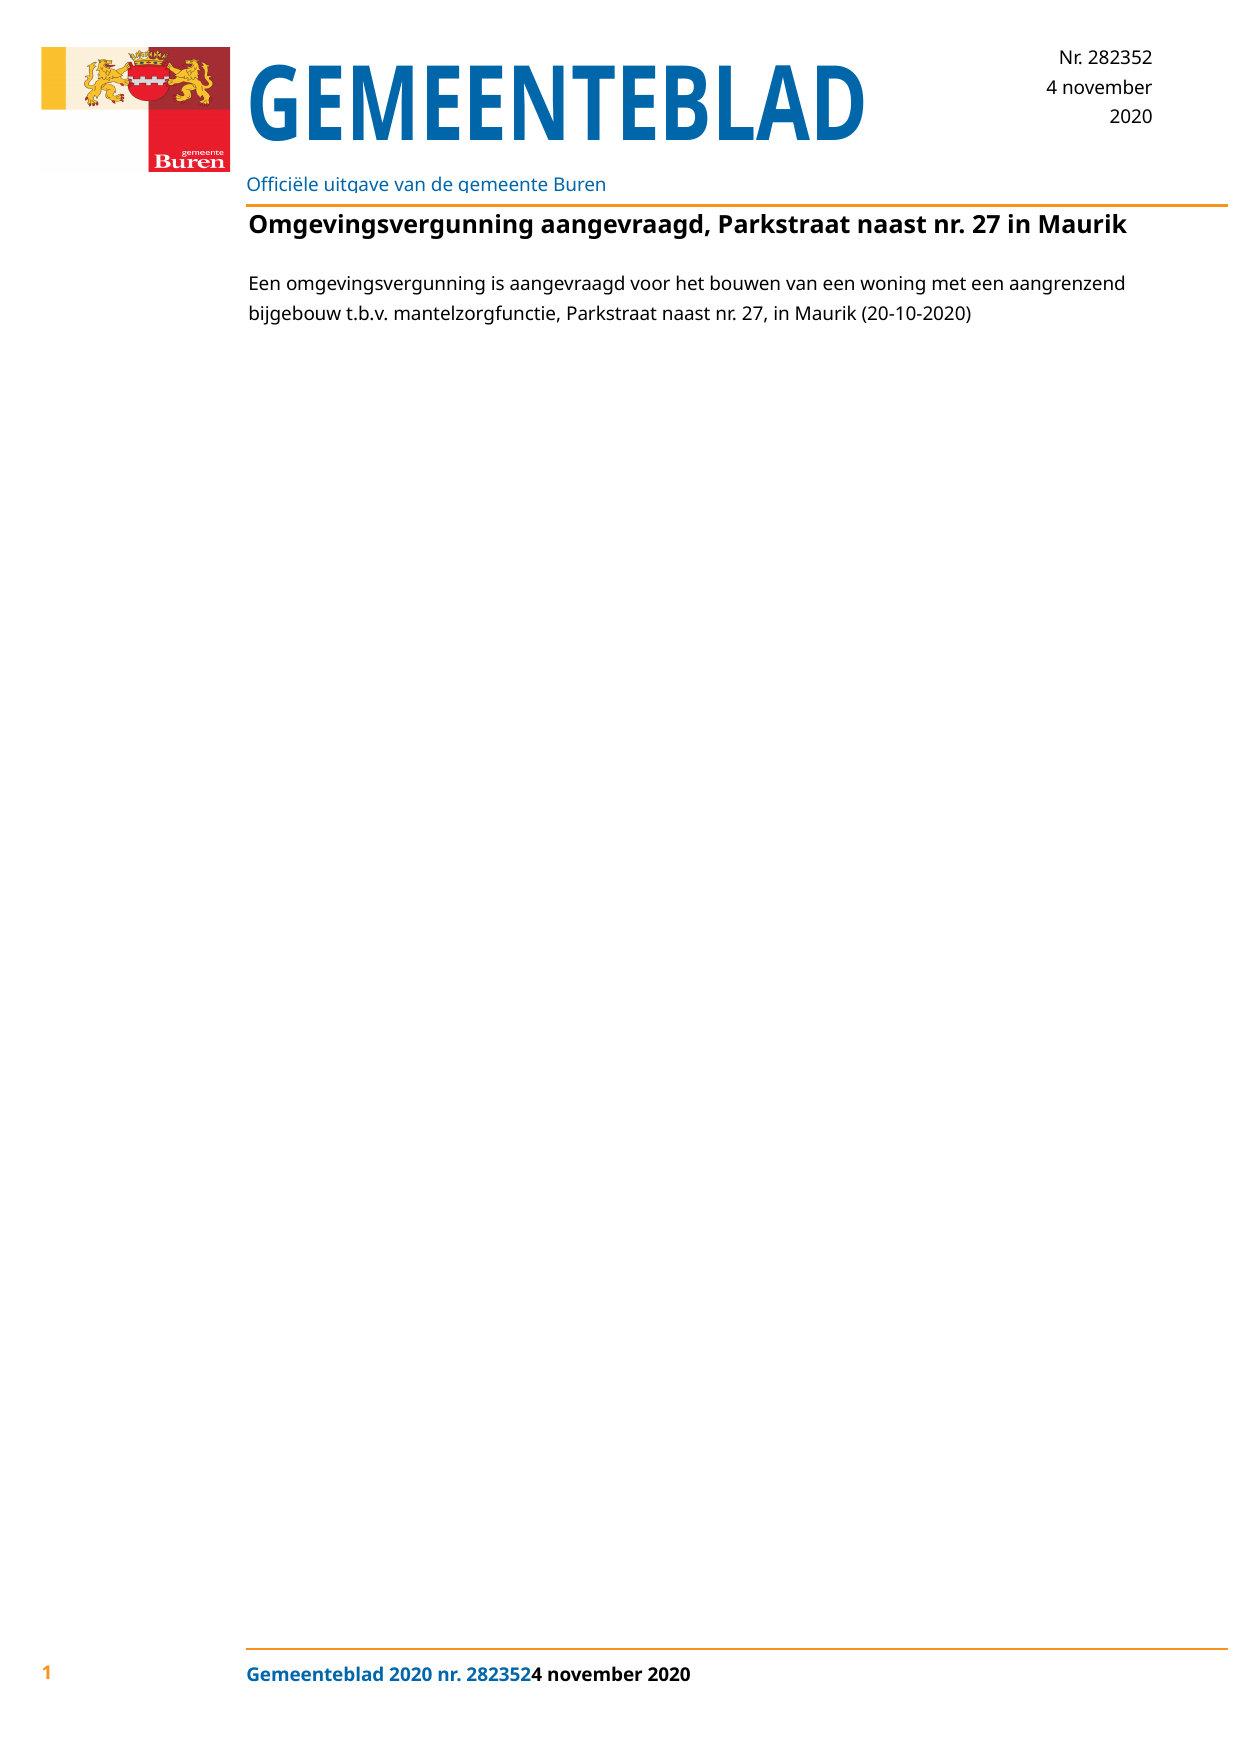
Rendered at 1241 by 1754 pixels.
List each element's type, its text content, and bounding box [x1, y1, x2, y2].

text Een omgevingsvergunning is aangevraagd voor het bouwen van een woning met een aangrenzend bijgebouw t.b.v. mantelzorgfunctie, Parkstraat naast nr. 27, in Maurik (20-10-2020) [248, 270, 1152, 326]
picture [41, 47, 231, 172]
text Omgevingsvergunning aangevraagd, Parkstraat naast nr. 27 in Maurik [248, 207, 1152, 241]
